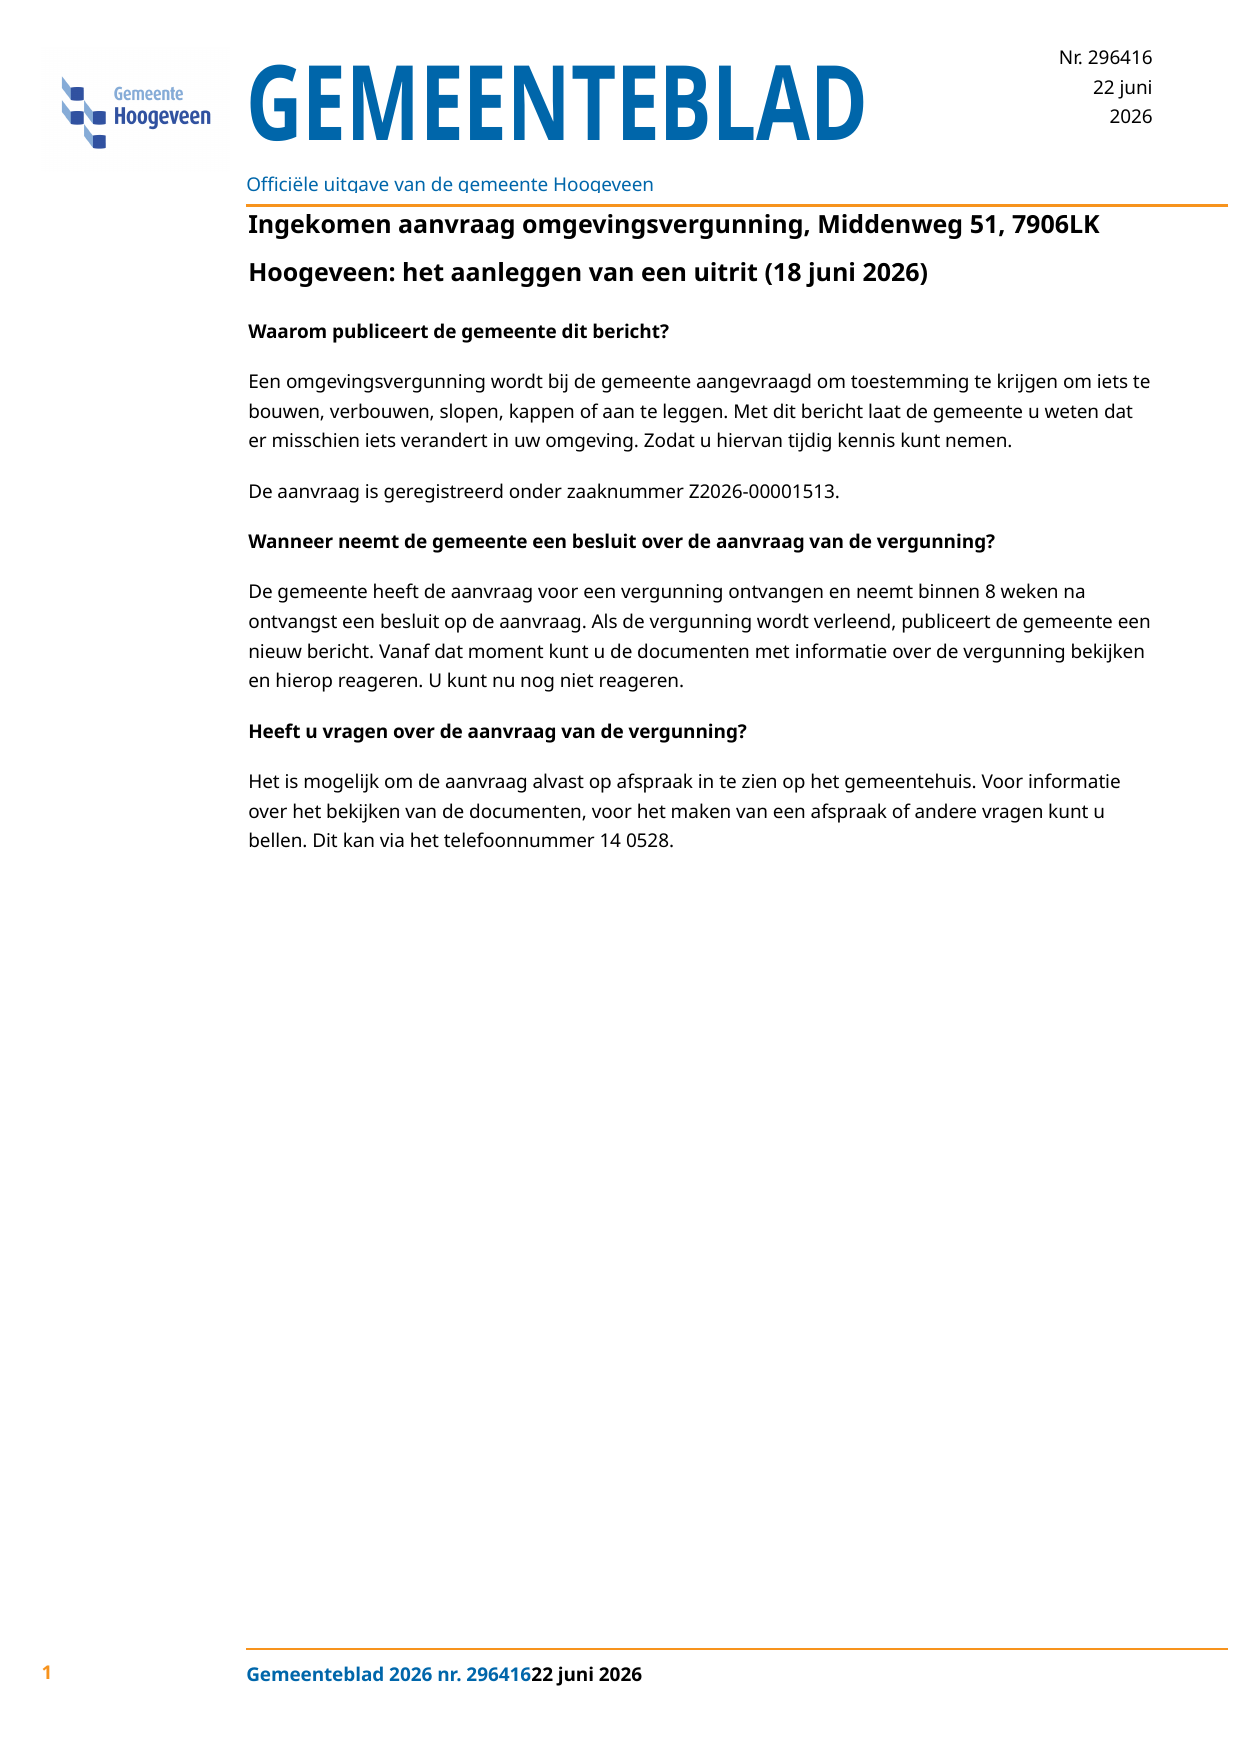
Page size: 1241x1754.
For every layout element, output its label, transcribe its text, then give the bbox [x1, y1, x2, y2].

text Een omgevingsvergunning wordt bij de gemeente aangevraagd om toestemming te krijgen om iets te bouwen, verbouwen, slopen, kappen of aan te leggen. Met dit bericht laat de gemeente u weten dat er misschien iets verandert in uw omgeving. Zodat u hiervan tijdig kennis kunt nemen. [248, 368, 1152, 453]
text Wanneer neemt de gemeente een besluit over de aanvraag van de vergunning? [248, 528, 1152, 554]
text Heeft u vragen over de aanvraag van de vergunning? [248, 718, 1152, 744]
text Ingekomen aanvraag omgevingsvergunning, Middenweg 51, 7906LK Hoogeveen: het aanleggen van een uitrit (18 juni 2026) [248, 207, 1152, 288]
text Waarom publiceert de gemeente dit bericht? [248, 318, 1152, 344]
text De aanvraag is geregistreerd onder zaaknummer Z2026-00001513. [248, 478, 1152, 504]
picture [41, 47, 231, 172]
text De gemeente heeft de aanvraag voor een vergunning ontvangen en neemt binnen 8 weken na ontvangst een besluit op de aanvraag. Als de vergunning wordt verleend, publiceert de gemeente een nieuw bericht. Vanaf dat moment kunt u de documenten met informatie over de vergunning bekijken en hierop reageren. U kunt nu nog niet reageren. [248, 579, 1152, 693]
text Het is mogelijk om de aanvraag alvast op afspraak in te zien op het gemeentehuis. Voor informatie over het bekijken van de documenten, voor het maken van een afspraak of andere vragen kunt u bellen. Dit kan via het telefoonnummer 14 0528. [248, 768, 1152, 853]
